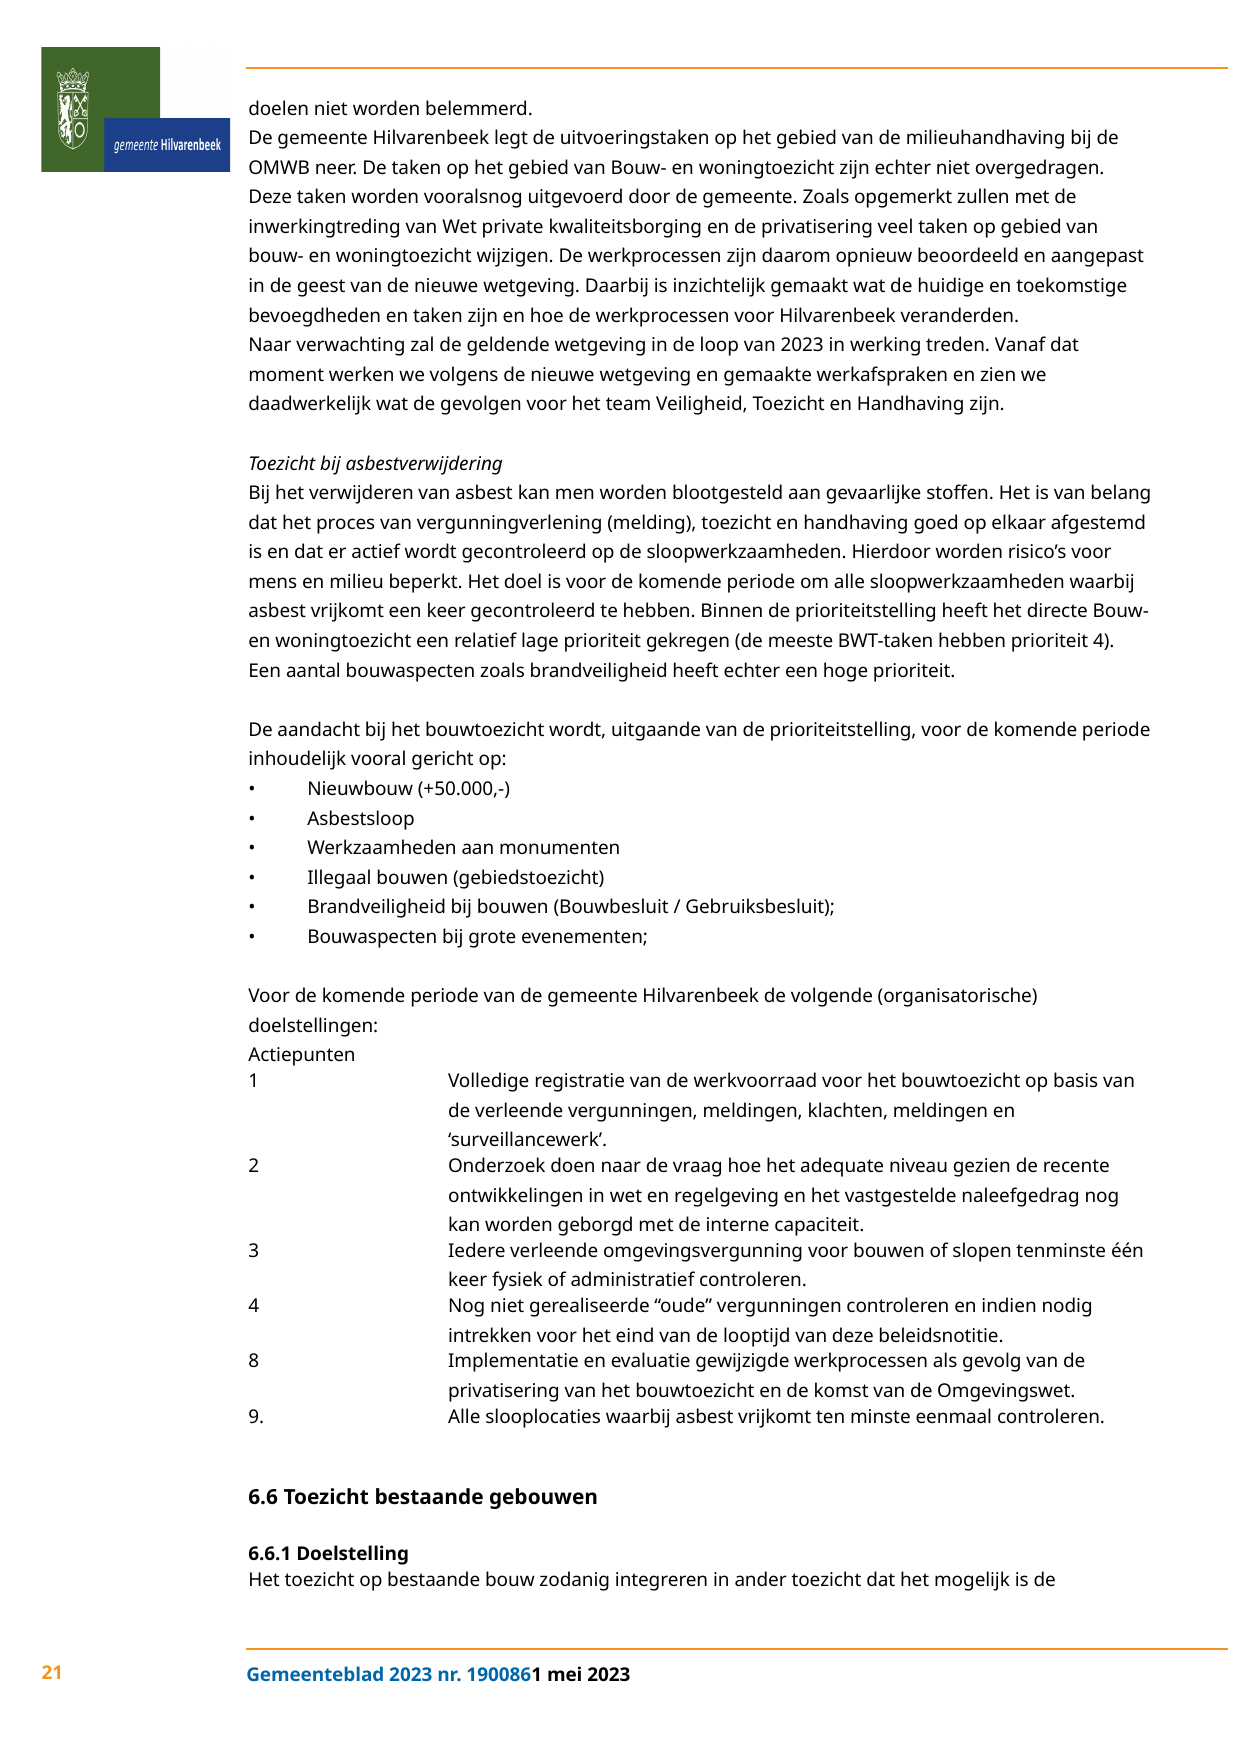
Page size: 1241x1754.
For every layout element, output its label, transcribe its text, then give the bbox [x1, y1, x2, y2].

text 6.6 Toezicht bestaande gebouwen [248, 1482, 1152, 1511]
text doelen niet worden belemmerd. [248, 95, 1152, 121]
table_cell Onderzoek doen naar de vraag hoe het adequate niveau gezien de recente ontwikkelingen in wet en regelgeving en het vastgestelde naleefgedrag nog kan worden geborgd met de interne capaciteit. [448, 1152, 1152, 1237]
text Toezicht bij asbestverwijdering [248, 450, 1152, 476]
table_cell 8 [248, 1348, 448, 1403]
table_cell Nog niet gerealiseerde “oude” vergunningen controleren en indien nodig intrekken voor het eind van de looptijd van deze beleidsnotitie. [448, 1293, 1152, 1348]
list Nieuwbouw (+50.000,-) [248, 775, 1152, 801]
picture [41, 47, 231, 172]
table_cell 1 [248, 1067, 448, 1152]
table_cell Alle slooplocaties waarbij asbest vrijkomt ten minste eenmaal controleren. [448, 1403, 1152, 1429]
list Brandveiligheid bij bouwen (Bouwbesluit / Gebruiksbesluit); [248, 893, 1152, 919]
list Illegaal bouwen (gebiedstoezicht) [248, 864, 1152, 890]
list Asbestsloop [248, 805, 1152, 831]
table_cell 3 [248, 1237, 448, 1292]
text Het toezicht op bestaande bouw zodanig integreren in ander toezicht dat het mogelijk is de [248, 1566, 1152, 1592]
text 6.6.1 Doelstelling [248, 1540, 1152, 1566]
table_cell 2 [248, 1152, 448, 1237]
table_cell Volledige registratie van de werkvoorraad voor het bouwtoezicht op basis van de verleende vergunningen, meldingen, klachten, meldingen en ‘surveillancewerk’. [448, 1067, 1152, 1152]
text De gemeente Hilvarenbeek legt de uitvoeringstaken op het gebied van de milieuhandhaving bij de OMWB neer. De taken op het gebied van Bouw- en woningtoezicht zijn echter niet overgedragen. Deze taken worden vooralsnog uitgevoerd door de gemeente. Zoals opgemerkt zullen met de inwerkingtreding van Wet private kwaliteitsborging en de privatisering veel taken op gebied van bouw- en woningtoezicht wijzigen. De werkprocessen zijn daarom opnieuw beoordeeld en aangepast in de geest van de nieuwe wetgeving. Daarbij is inzichtelijk gemaakt wat de huidige en toekomstige bevoegdheden en taken zijn en hoe de werkprocessen voor Hilvarenbeek veranderden. [248, 124, 1152, 328]
table_cell Implementatie en evaluatie gewijzigde werkprocessen als gevolg van de privatisering van het bouwtoezicht en de komst van de Omgevingswet. [448, 1348, 1152, 1403]
text Voor de komende periode van de gemeente Hilvarenbeek de volgende (organisatorische) doelstellingen: [248, 982, 1152, 1038]
text De aandacht bij het bouwtoezicht wordt, uitgaande van de prioriteitstelling, voor de komende periode inhoudelijk vooral gericht op: [248, 716, 1152, 771]
text Bij het verwijderen van asbest kan men worden blootgesteld aan gevaarlijke stoffen. Het is van belang dat het proces van vergunningverlening (melding), toezicht en handhaving goed op elkaar afgestemd is en dat er actief wordt gecontroleerd op de sloopwerkzaamheden. Hierdoor worden risico’s voor mens en milieu beperkt. Het doel is voor de komende periode om alle sloopwerkzaamheden waarbij asbest vrijkomt een keer gecontroleerd te hebben. Binnen de prioriteitstelling heeft het directe Bouw- en woningtoezicht een relatief lage prioriteit gekregen (de meeste BWT-taken hebben prioriteit 4). Een aantal bouwaspecten zoals brandveiligheid heeft echter een hoge prioriteit. [248, 479, 1152, 683]
list Bouwaspecten bij grote evenementen; [248, 923, 1152, 949]
text Naar verwachting zal de geldende wetgeving in de loop van 2023 in werking treden. Vanaf dat moment werken we volgens de nieuwe wetgeving en gemaakte werkafspraken en zien we daadwerkelijk wat de gevolgen voor het team Veiligheid, Toezicht en Handhaving zijn. [248, 331, 1152, 416]
list Werkzaamheden aan monumenten [248, 834, 1152, 860]
table_cell Iedere verleende omgevingsvergunning voor bouwen of slopen tenminste één keer fysiek of administratief controleren. [448, 1237, 1152, 1292]
table_cell 9. [248, 1403, 448, 1429]
table_header Actiepunten [248, 1042, 1152, 1067]
table_cell 4 [248, 1293, 448, 1348]
